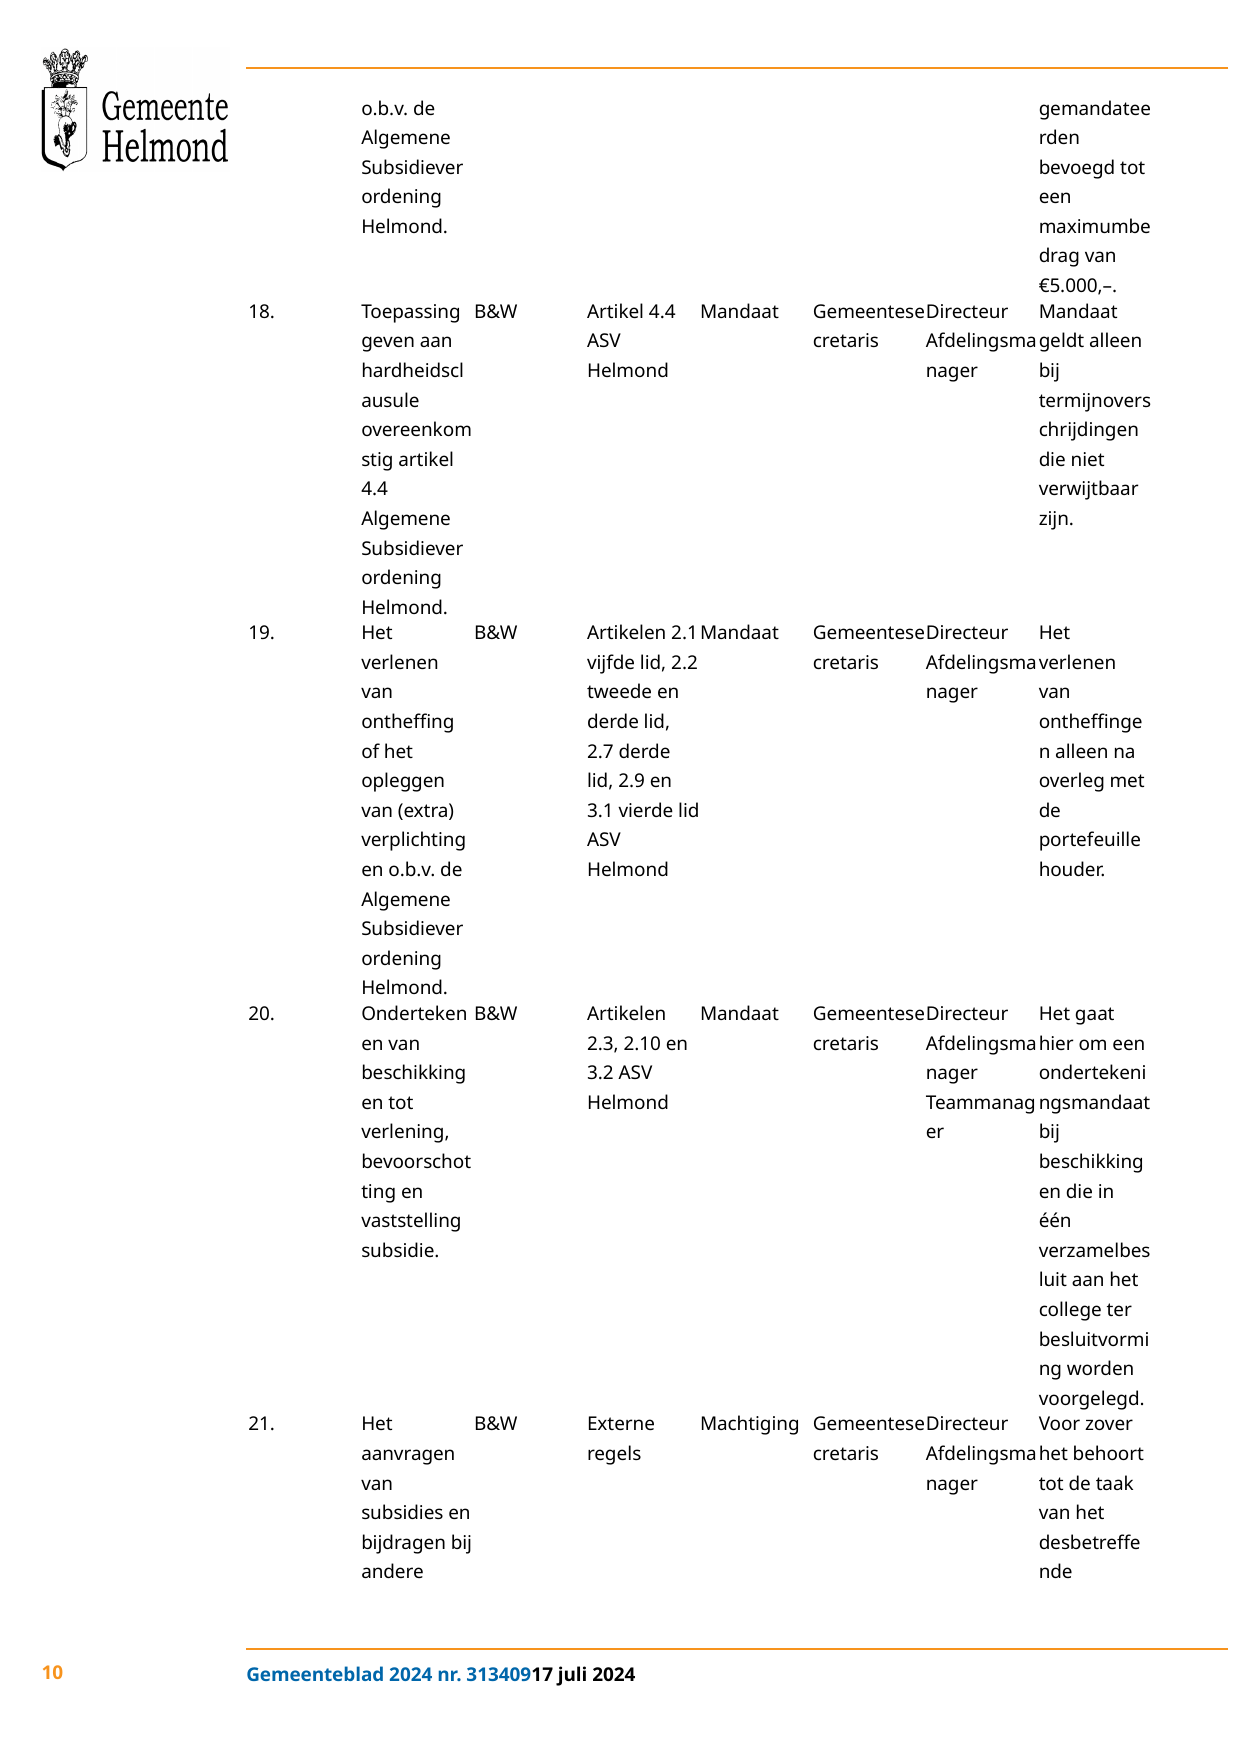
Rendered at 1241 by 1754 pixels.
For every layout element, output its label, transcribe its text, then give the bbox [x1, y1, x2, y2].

table_cell gemandateerden bevoegd tot een maximumbedrag van €5.000,–. [1039, 95, 1152, 298]
table_cell Mandaat geldt alleen bij termijnoverschrijdingen die niet verwijtbaar zijn. [1039, 298, 1152, 619]
table_cell [700, 95, 813, 298]
table_cell [813, 95, 926, 298]
table_cell Het verlenen van ontheffingen alleen na overleg met de portefeuillehouder. [1039, 620, 1152, 1000]
table_cell 20. [248, 1000, 361, 1411]
table_cell Directeur Afdelingsmanager [926, 1411, 1038, 1584]
table_cell Ondertekenen van beschikkingen tot verlening, bevoorschotting en vaststelling subsidie. [361, 1000, 474, 1411]
table_cell B&W [474, 1000, 587, 1411]
table_cell Voor zover het behoort tot de taak van het desbetreffende [1039, 1411, 1152, 1584]
table_cell Gemeentesecretaris [813, 620, 926, 1000]
table_cell Directeur Afdelingsmanager Teammanager [926, 1000, 1038, 1411]
table_cell Externe regels [587, 1411, 700, 1584]
table_cell o.b.v. de Algemene Subsidieverordening Helmond. [361, 95, 474, 298]
table_cell 21. [248, 1411, 361, 1584]
table_cell [926, 95, 1038, 298]
table_cell Mandaat [700, 298, 813, 619]
table_cell Gemeentesecretaris [813, 298, 926, 619]
table_cell Mandaat [700, 1000, 813, 1411]
table_cell Mandaat [700, 620, 813, 1000]
table_cell Directeur Afdelingsmanager [926, 620, 1038, 1000]
table_cell [474, 95, 587, 298]
table_cell Directeur Afdelingsmanager [926, 298, 1038, 619]
table_cell B&W [474, 298, 587, 619]
table_cell Het aanvragen van subsidies en bijdragen bij andere [361, 1411, 474, 1584]
table_cell 18. [248, 298, 361, 619]
table_cell Artikelen 2.1 vijfde lid, 2.2 tweede en derde lid, 2.7 derde lid, 2.9 en 3.1 vierde lid ASV Helmond [587, 620, 700, 1000]
table_cell Artikel 4.4 ASV Helmond [587, 298, 700, 619]
table_cell Machtiging [700, 1411, 813, 1584]
picture [41, 47, 231, 172]
table_cell [248, 95, 361, 298]
table_cell Gemeentesecretaris [813, 1000, 926, 1411]
table_cell 19. [248, 620, 361, 1000]
table_cell Artikelen 2.3, 2.10 en 3.2 ASV Helmond [587, 1000, 700, 1411]
table_cell Toepassing geven aan hardheidsclausule overeenkomstig artikel 4.4 Algemene Subsidieverordening Helmond. [361, 298, 474, 619]
table_cell B&W [474, 620, 587, 1000]
table_cell B&W [474, 1411, 587, 1584]
table_cell [587, 95, 700, 298]
table_cell Gemeentesecretaris [813, 1411, 926, 1584]
table_cell Het gaat hier om een ondertekeningsmandaat bij beschikkingen die in één verzamelbesluit aan het college ter besluitvorming worden voorgelegd. [1039, 1000, 1152, 1411]
table_cell Het verlenen van ontheffing of het opleggen van (extra) verplichtingen o.b.v. de Algemene Subsidieverordening Helmond. [361, 620, 474, 1000]
